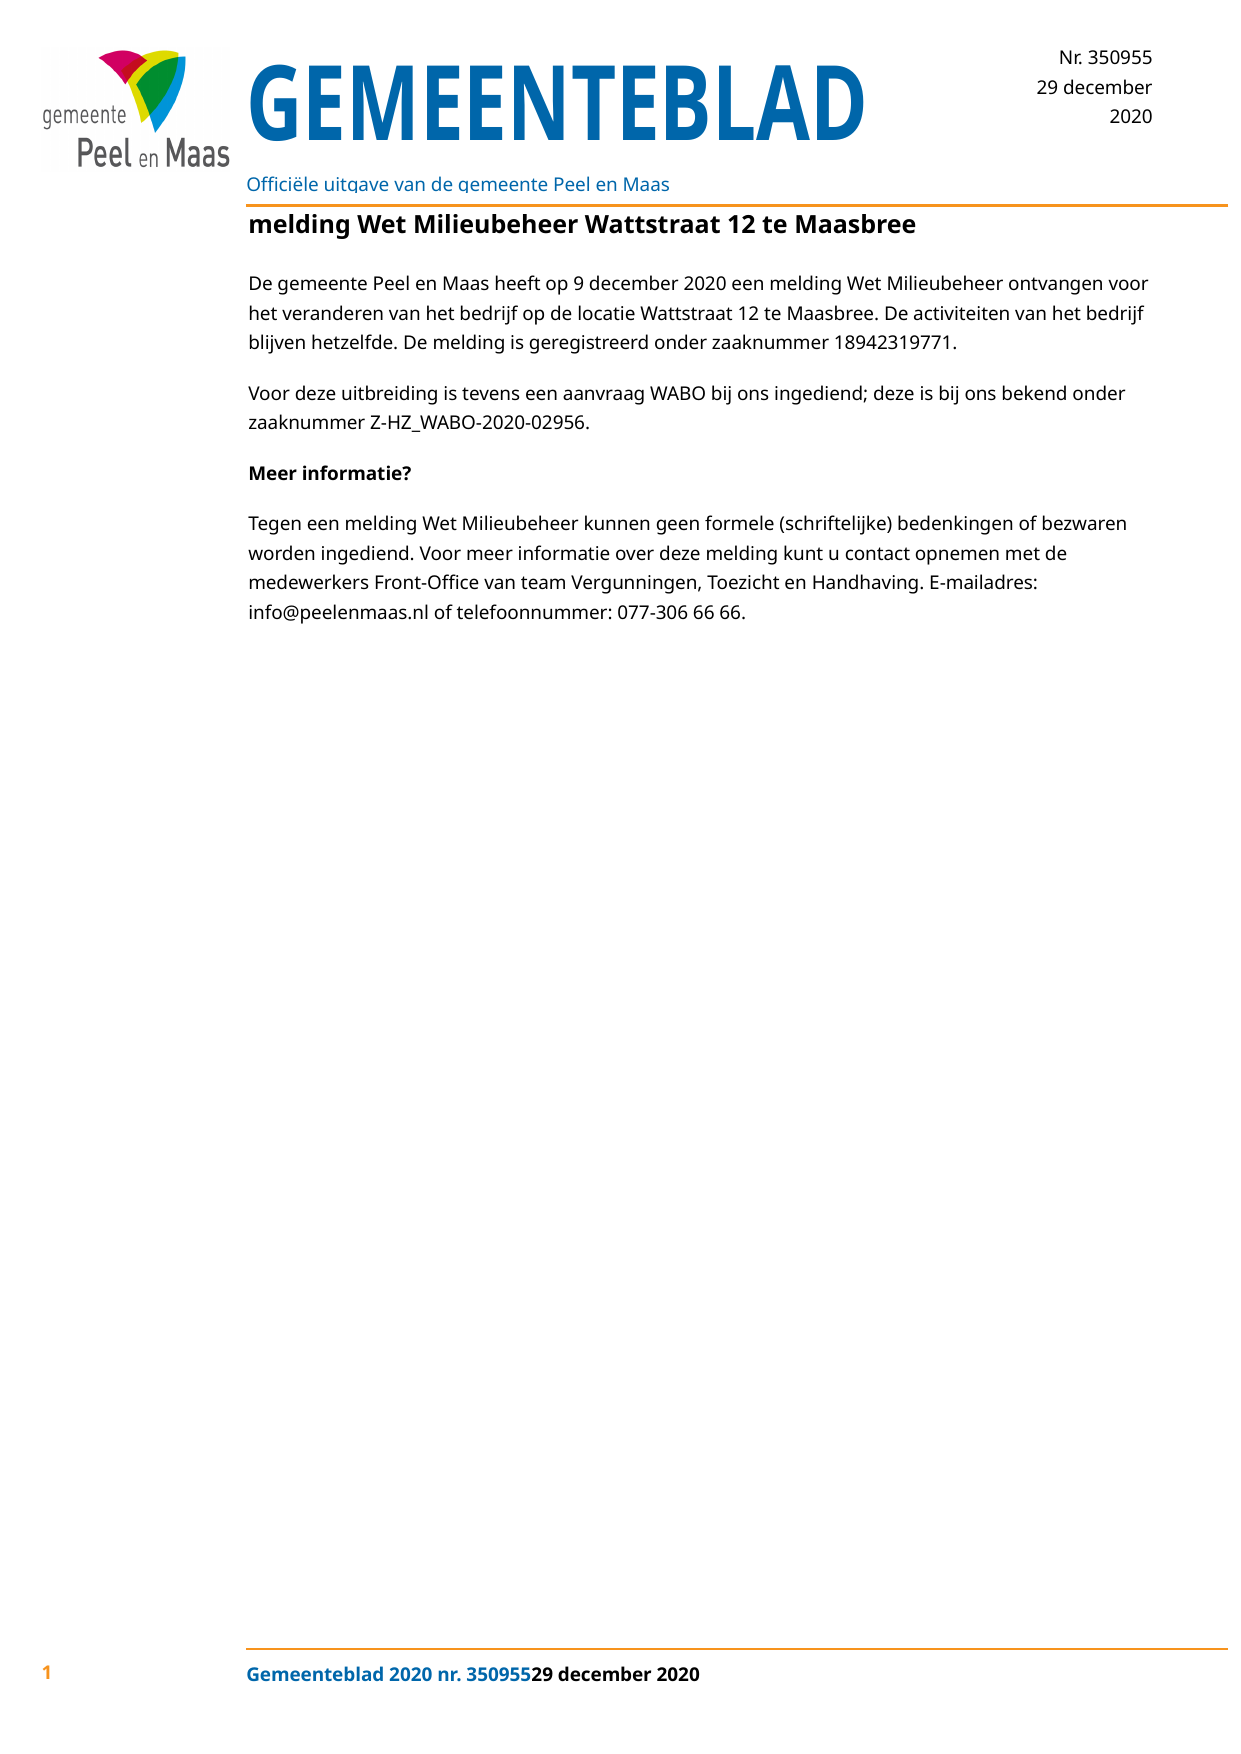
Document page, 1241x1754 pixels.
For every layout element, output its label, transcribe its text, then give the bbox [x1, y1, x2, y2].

text Tegen een melding Wet Milieubeheer kunnen geen formele (schriftelijke) bedenkingen of bezwaren worden ingediend. Voor meer informatie over deze melding kunt u contact opnemen met de medewerkers Front-Office van team Vergunningen, Toezicht en Handhaving. E-mailadres: info@peelenmaas.nl of telefoonnummer: 077-306 66 66. [248, 510, 1152, 625]
text Meer informatie? [248, 460, 1152, 486]
text De gemeente Peel en Maas heeft op 9 december 2020 een melding Wet Milieubeheer ontvangen voor het veranderen van het bedrijf op de locatie Wattstraat 12 te Maasbree. De activiteiten van het bedrijf blijven hetzelfde. De melding is geregistreerd onder zaaknummer 18942319771. [248, 270, 1152, 355]
text melding Wet Milieubeheer Wattstraat 12 te Maasbree [248, 207, 1152, 241]
text Voor deze uitbreiding is tevens een aanvraag WABO bij ons ingediend; deze is bij ons bekend onder zaaknummer Z-HZ_WABO-2020-02956. [248, 380, 1152, 435]
picture [41, 47, 231, 172]
